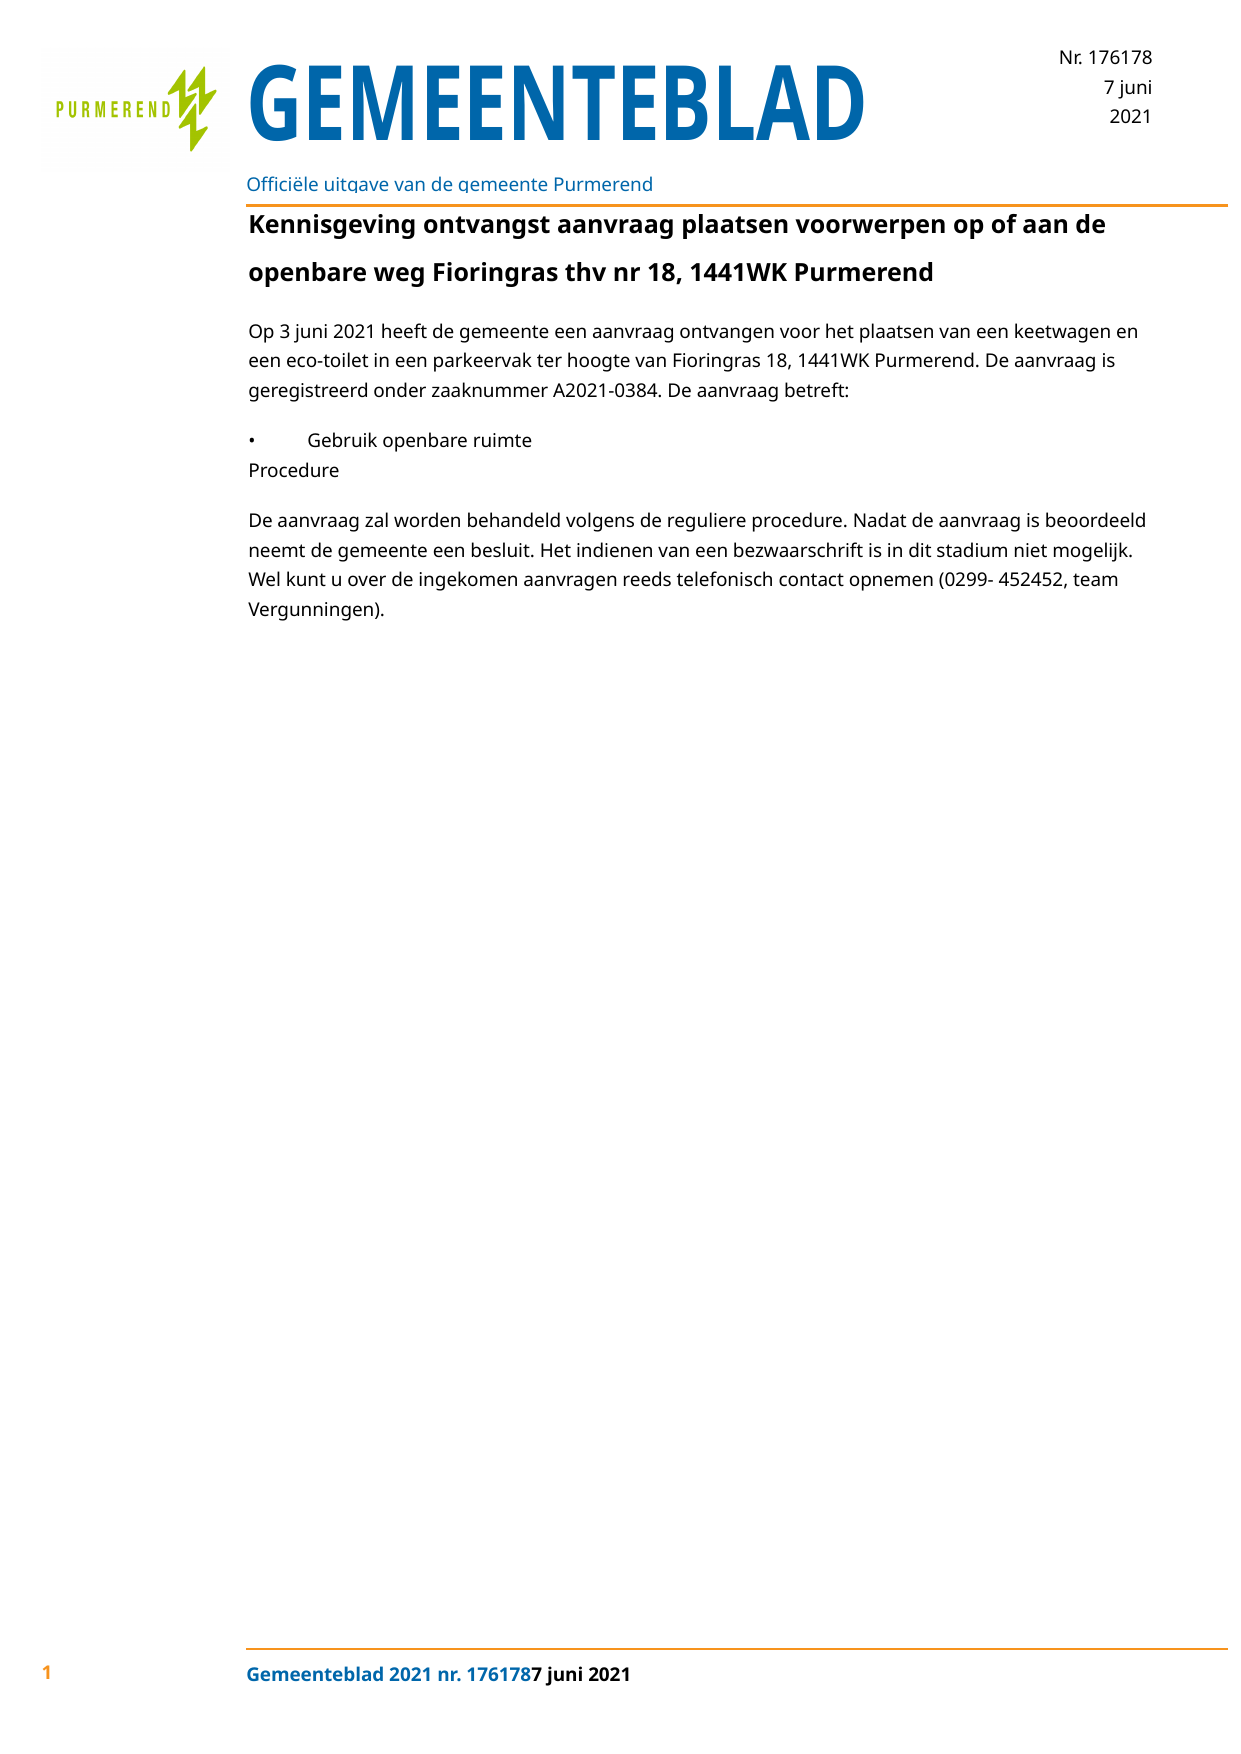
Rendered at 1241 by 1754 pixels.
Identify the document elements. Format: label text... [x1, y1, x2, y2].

text De aanvraag zal worden behandeld volgens de reguliere procedure. Nadat de aanvraag is beoordeeld neemt de gemeente een besluit. Het indienen van een bezwaarschrift is in dit stadium niet mogelijk. Wel kunt u over de ingekomen aanvragen reeds telefonisch contact opnemen (0299- 452452, team Vergunningen). [248, 507, 1152, 622]
text Kennisgeving ontvangst aanvraag plaatsen voorwerpen op of aan de openbare weg Fioringras thv nr 18, 1441WK Purmerend [248, 207, 1152, 288]
picture [41, 47, 231, 172]
text Op 3 juni 2021 heeft de gemeente een aanvraag ontvangen voor het plaatsen van een keetwagen en een eco-toilet in een parkeervak ter hoogte van Fioringras 18, 1441WK Purmerend. De aanvraag is geregistreerd onder zaaknummer A2021-0384. De aanvraag betreft: [248, 318, 1152, 403]
text Procedure [248, 457, 1152, 483]
list Gebruik openbare ruimte [248, 427, 1152, 453]
